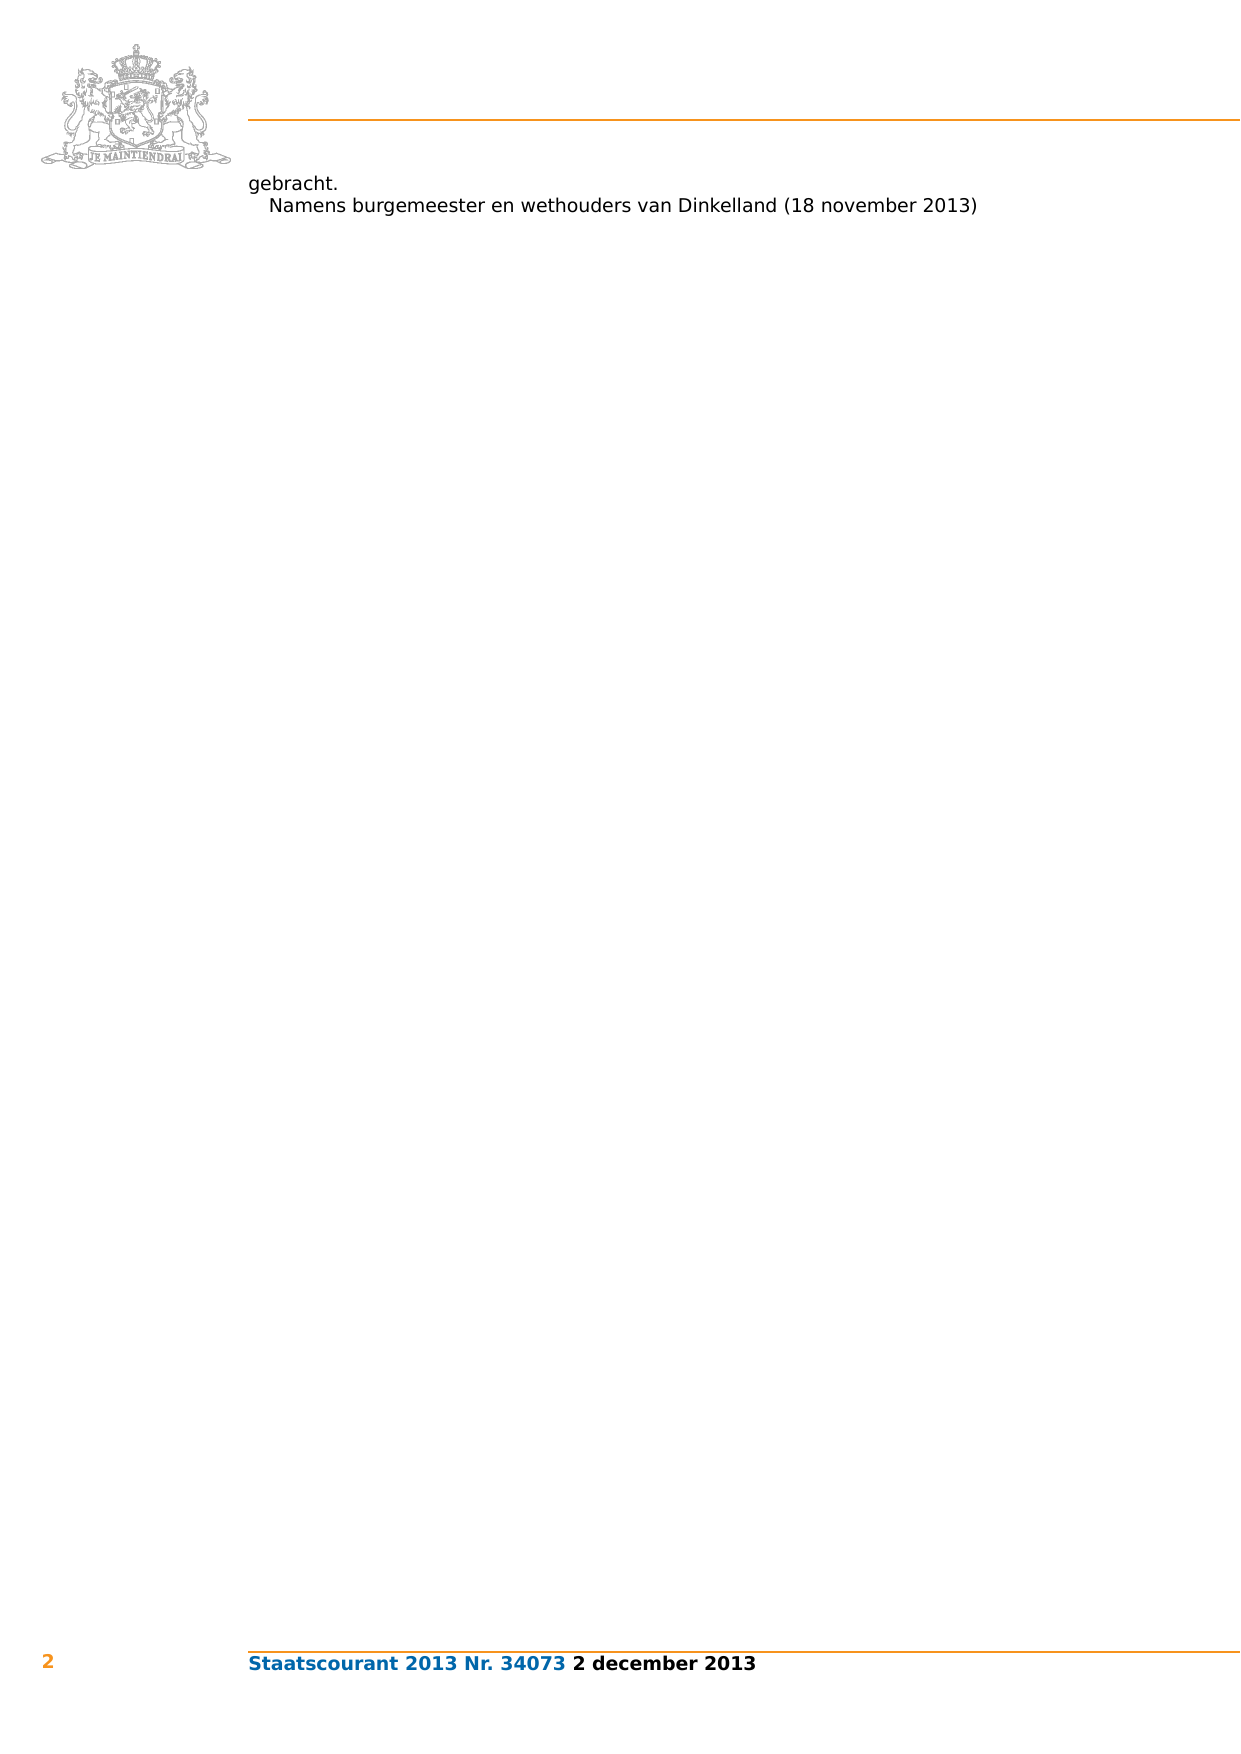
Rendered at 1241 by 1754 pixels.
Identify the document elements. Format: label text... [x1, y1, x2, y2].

text Namens burgemeester en wethouders van Dinkelland (18 november 2013) [248, 195, 1163, 217]
text gebracht. [248, 173, 1163, 195]
picture [41, 44, 231, 169]
